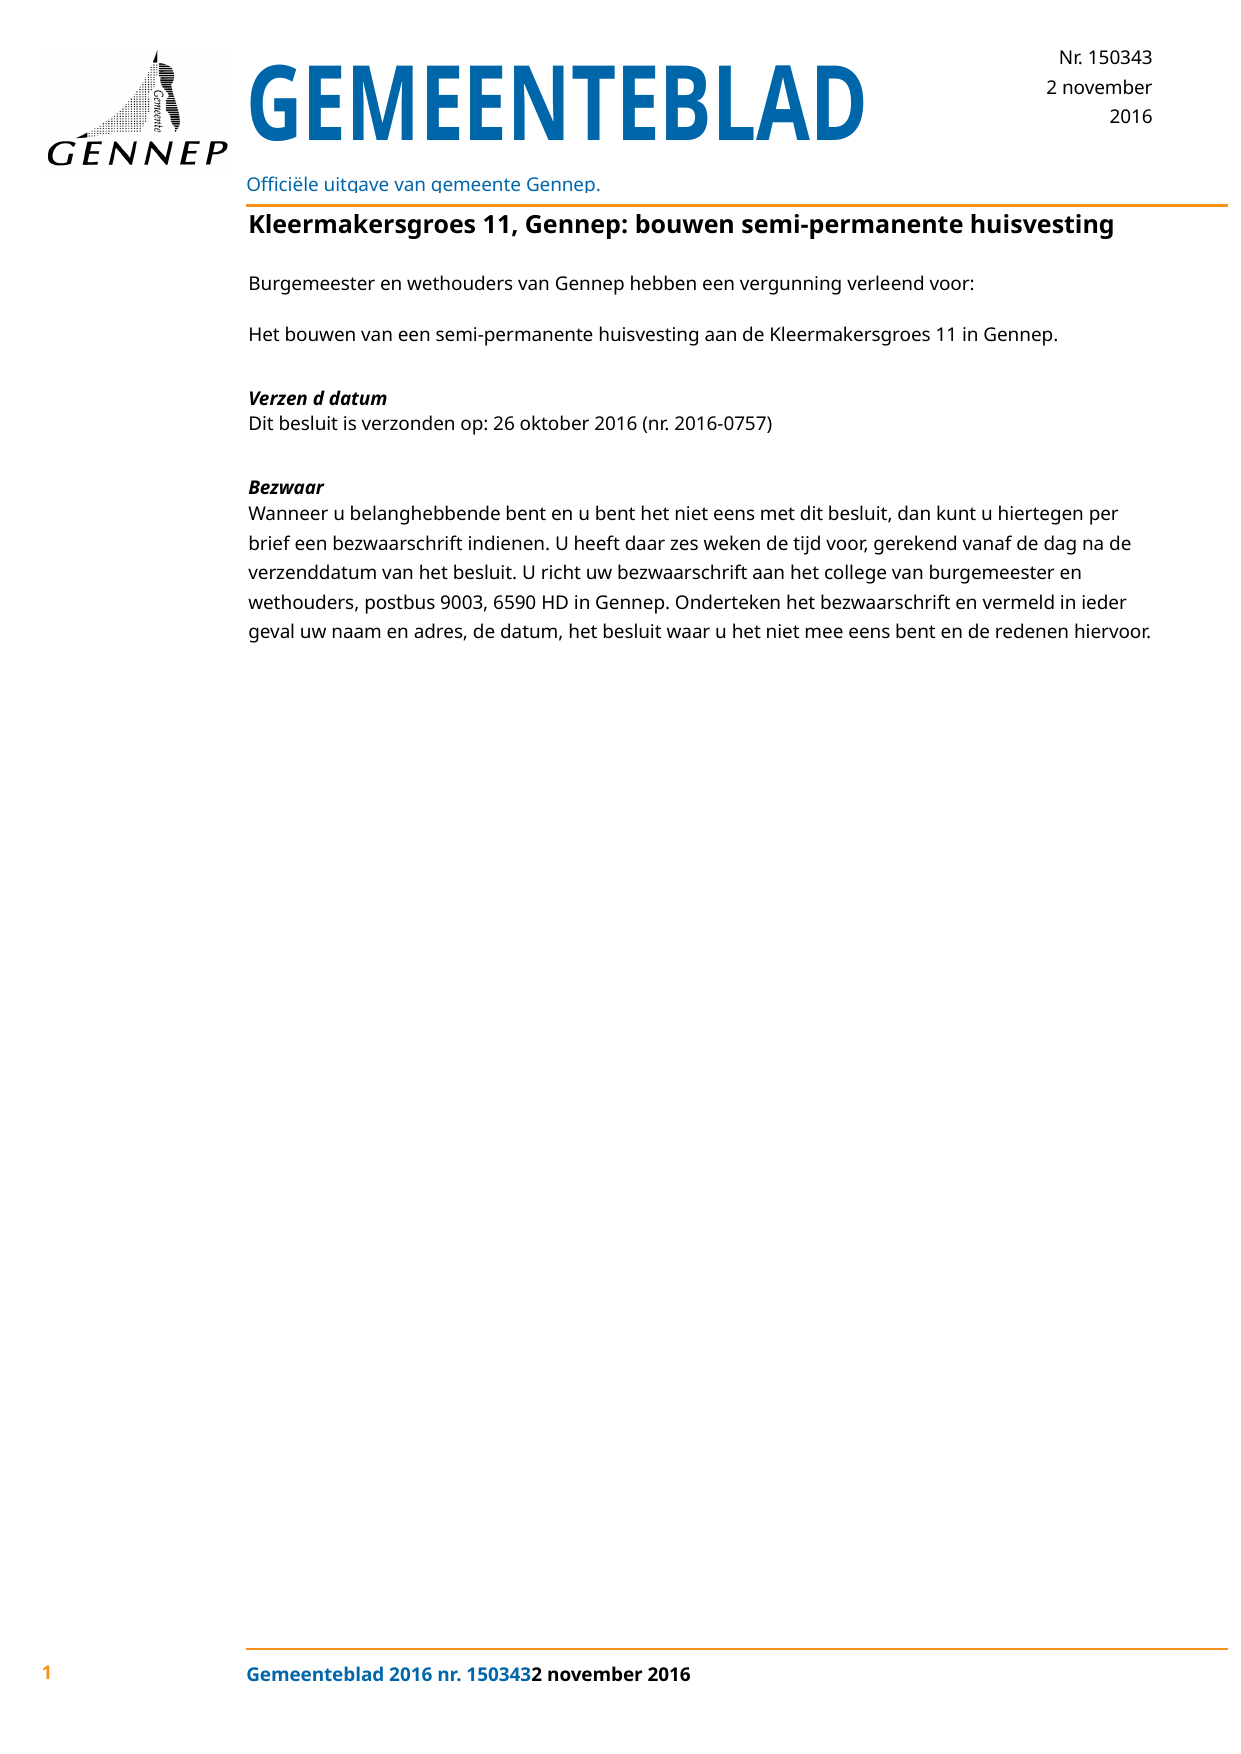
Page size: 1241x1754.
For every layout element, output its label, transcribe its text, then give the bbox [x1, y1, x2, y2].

text Dit besluit is verzonden op: 26 oktober 2016 (nr. 2016-0757) [248, 410, 1152, 436]
picture [41, 47, 231, 172]
text Burgemeester en wethouders van Gennep hebben een vergunning verleend voor: [248, 270, 1152, 296]
text Kleermakersgroes 11, Gennep: bouwen semi-permanente huisvesting [248, 207, 1152, 241]
text Verzen d datum [248, 385, 1152, 410]
text Bezwaar [248, 474, 1152, 500]
text Wanneer u belanghebbende bent en u bent het niet eens met dit besluit, dan kunt u hiertegen per brief een bezwaarschrift indienen. U heeft daar zes weken de tijd voor, gerekend vanaf de dag na de verzenddatum van het besluit. U richt uw bezwaarschrift aan het college van burgemeester en wethouders, postbus 9003, 6590 HD in Gennep. Onderteken het bezwaarschrift en vermeld in ieder geval uw naam en adres, de datum, het besluit waar u het niet mee eens bent en de redenen hiervoor. [248, 500, 1152, 644]
text Het bouwen van een semi-permanente huisvesting aan de Kleermakersgroes 11 in Gennep. [248, 321, 1152, 346]
